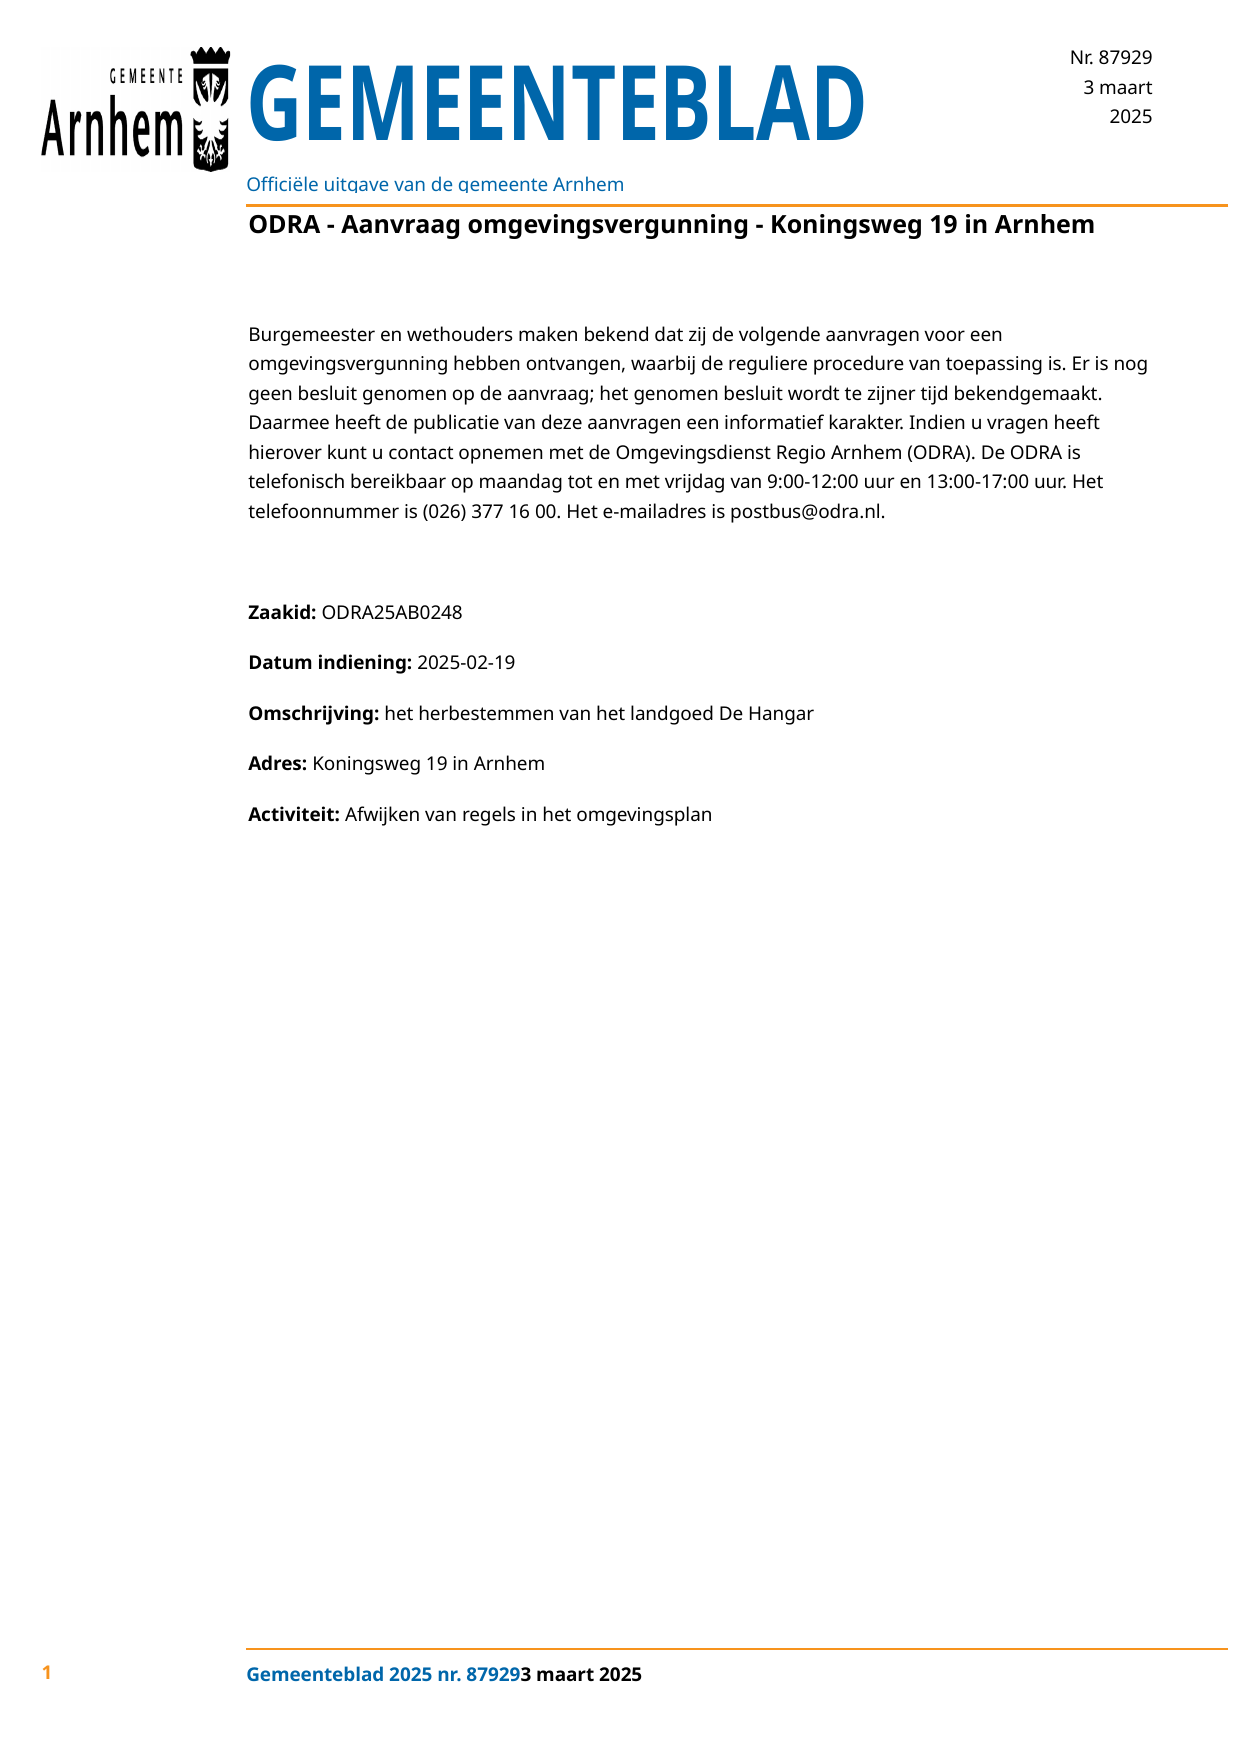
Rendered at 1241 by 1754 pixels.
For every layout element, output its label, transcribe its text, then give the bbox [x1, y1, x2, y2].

text Datum indiening: 2025-02-19 [248, 649, 1152, 675]
text Activiteit: Afwijken van regels in het omgevingsplan [248, 801, 1152, 826]
text Omschrijving: het herbestemmen van het landgoed De Hangar [248, 700, 1152, 726]
text ODRA - Aanvraag omgevingsvergunning - Koningsweg 19 in Arnhem [248, 207, 1152, 241]
text Adres: Koningsweg 19 in Arnhem [248, 750, 1152, 776]
picture [41, 47, 231, 172]
text Burgemeester en wethouders maken bekend dat zij de volgende aanvragen voor een omgevingsvergunning hebben ontvangen, waarbij de reguliere procedure van toepassing is. Er is nog geen besluit genomen op de aanvraag; het genomen besluit wordt te zijner tijd bekendgemaakt. Daarmee heeft de publicatie van deze aanvragen een informatief karakter. Indien u vragen heeft hierover kunt u contact opnemen met de Omgevingsdienst Regio Arnhem (ODRA). De ODRA is telefonisch bereikbaar op maandag tot en met vrijdag van 9:00-12:00 uur en 13:00-17:00 uur. Het telefoonnummer is (026) 377 16 00. Het e-mailadres is postbus@odra.nl. [248, 321, 1152, 524]
text Zaakid: ODRA25AB0248 [248, 599, 1152, 625]
